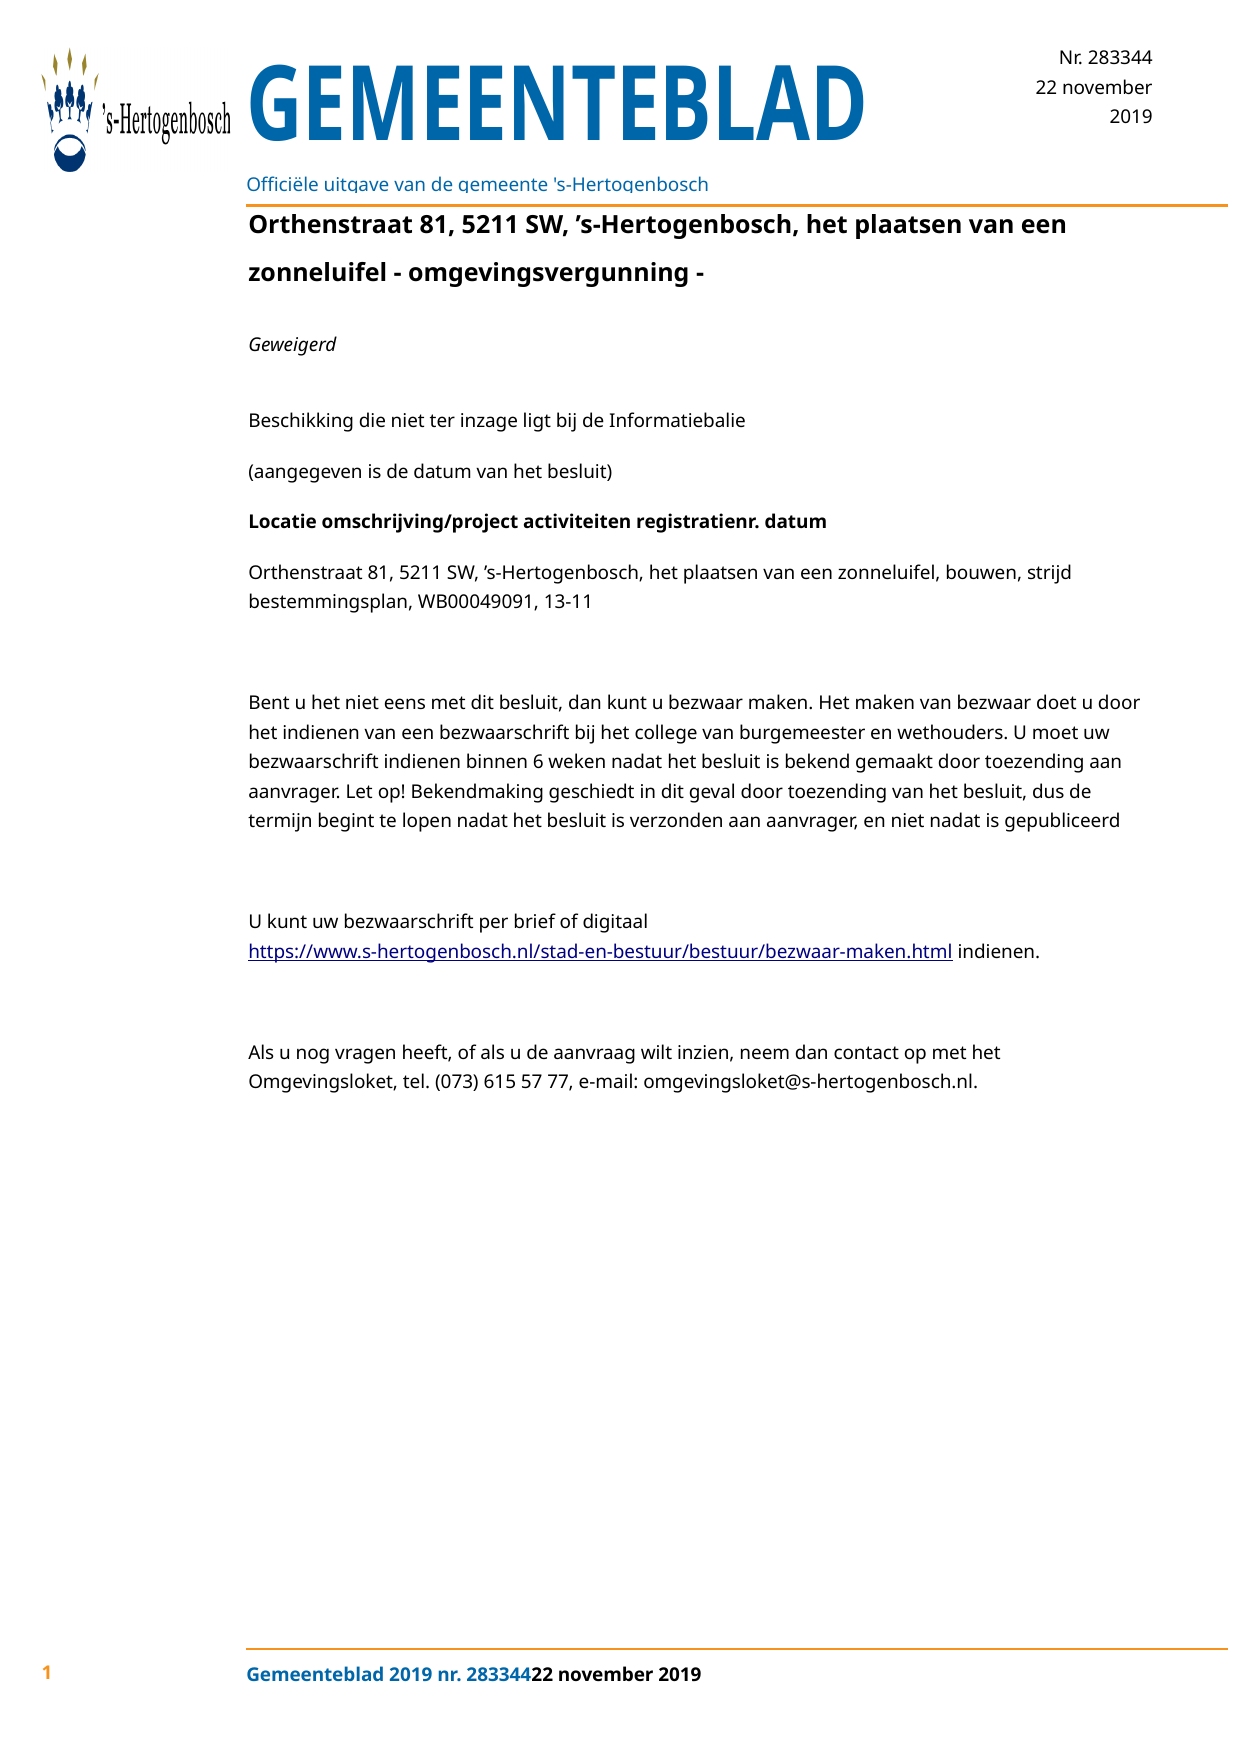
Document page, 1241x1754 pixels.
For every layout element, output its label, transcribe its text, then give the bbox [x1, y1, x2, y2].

text U kunt uw bezwaarschrift per brief of digitaal https://www.s-hertogenbosch.nl/stad-en-bestuur/bestuur/bezwaar-maken.html indienen. [248, 908, 1152, 964]
text Als u nog vragen heeft, of als u de aanvraag wilt inzien, neem dan contact op met het Omgevingsloket, tel. (073) 615 57 77, e-mail: omgevingsloket@s-hertogenbosch.nl. [248, 1039, 1152, 1094]
text Beschikking die niet ter inzage ligt bij de Informatiebalie [248, 408, 1152, 433]
text Bent u het niet eens met dit besluit, dan kunt u bezwaar maken. Het maken van bezwaar doet u door het indienen van een bezwaarschrift bij het college van burgemeester en wethouders. U moet uw bezwaarschrift indienen binnen 6 weken nadat het besluit is bekend gemaakt door toezending aan aanvrager. Let op! Bekendmaking geschiedt in dit geval door toezending van het besluit, dus de termijn begint te lopen nadat het besluit is verzonden aan aanvrager, en niet nadat is gepubliceerd [248, 689, 1152, 833]
picture [41, 47, 231, 172]
text Locatie omschrijving/project activiteiten registratienr. datum [248, 508, 1152, 534]
text (aangegeven is de datum van het besluit) [248, 458, 1152, 484]
text Orthenstraat 81, 5211 SW, ’s-Hertogenbosch, het plaatsen van een zonneluifel, bouwen, strijd bestemmingsplan, WB00049091, 13-11 [248, 559, 1152, 614]
text Orthenstraat 81, 5211 SW, ’s-Hertogenbosch, het plaatsen van een zonneluifel - omgevingsvergunning - [248, 207, 1152, 288]
text Geweigerd [248, 331, 1152, 357]
